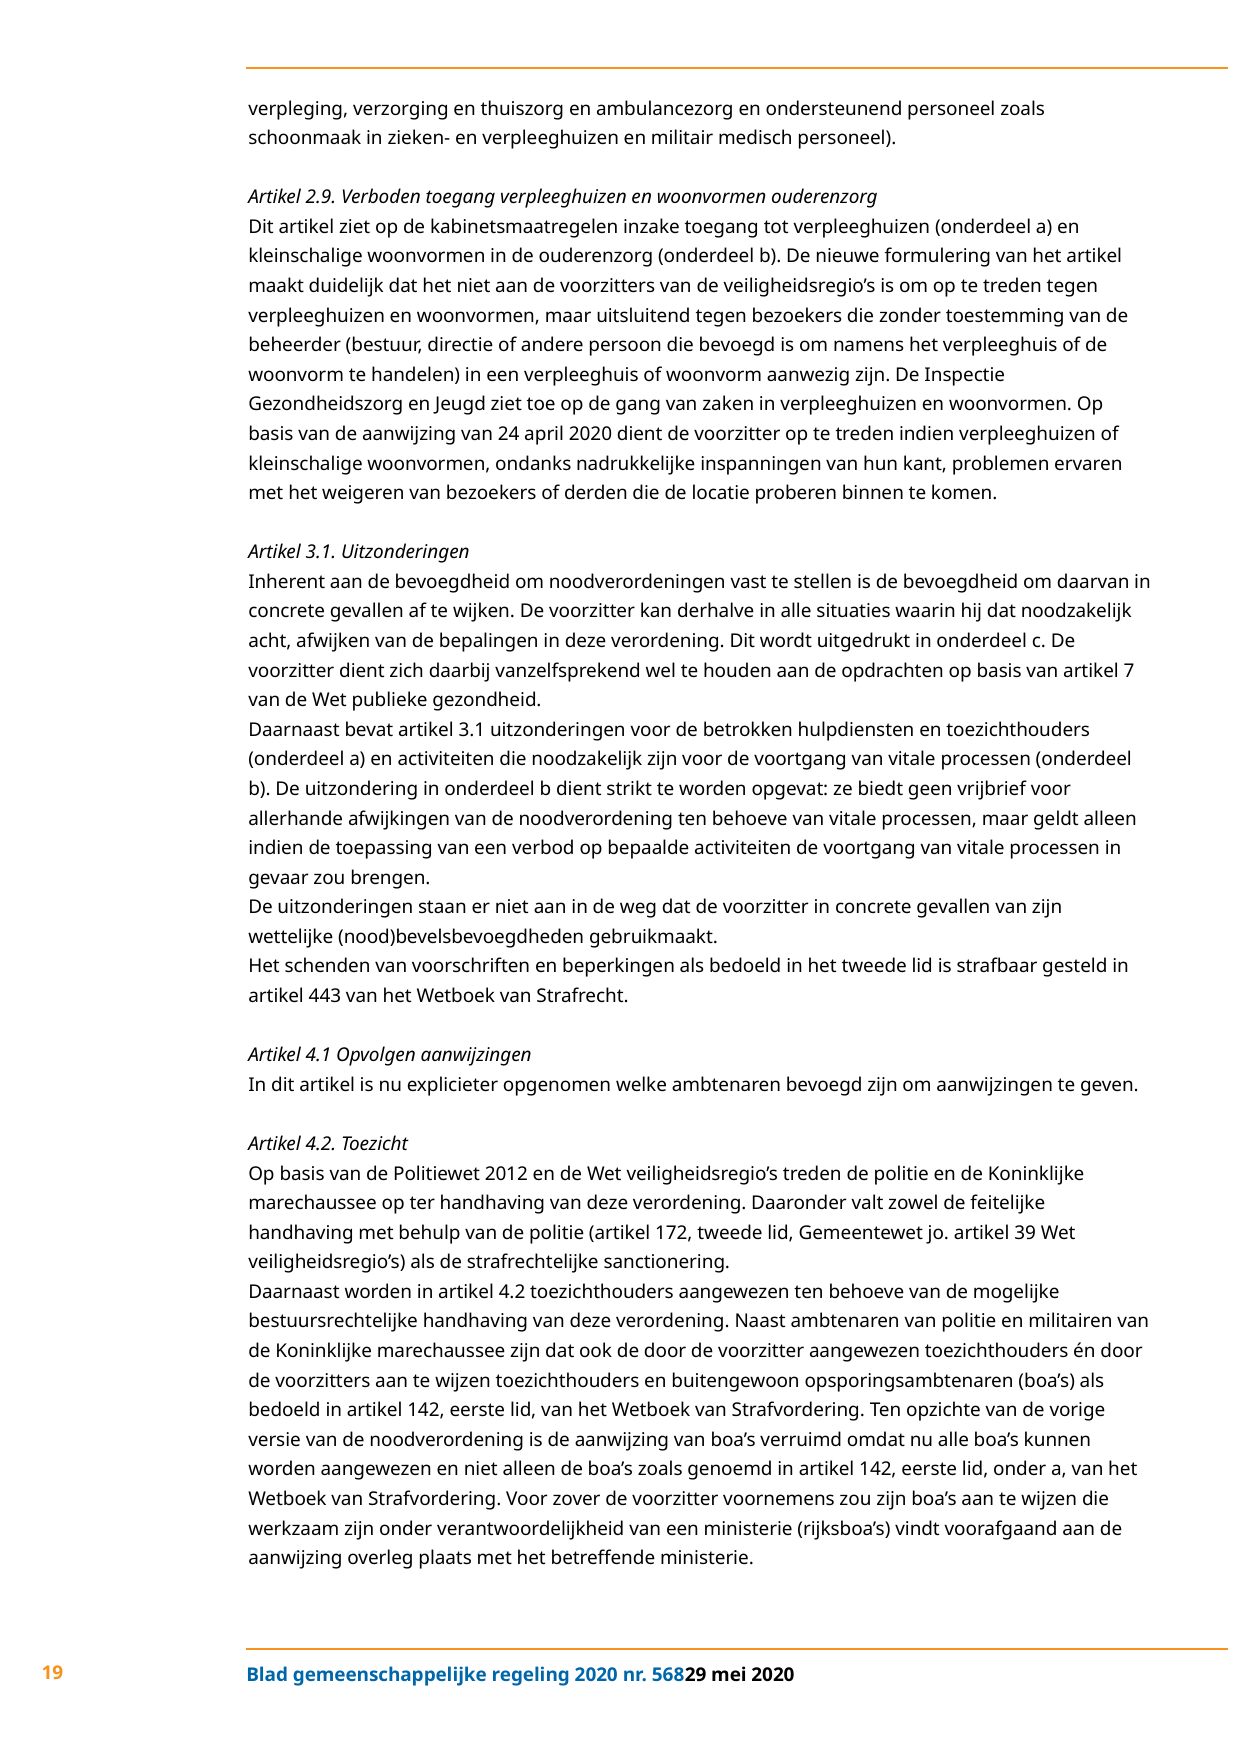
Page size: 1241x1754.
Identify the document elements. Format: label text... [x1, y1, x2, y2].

picture [41, 47, 231, 172]
text Dit artikel ziet op de kabinetsmaatregelen inzake toegang tot verpleeghuizen (onderdeel a) en kleinschalige woonvormen in de ouderenzorg (onderdeel b). De nieuwe formulering van het artikel maakt duidelijk dat het niet aan de voorzitters van de veiligheidsregio’s is om op te treden tegen verpleeghuizen en woonvormen, maar uitsluitend tegen bezoekers die zonder toestemming van de beheerder (bestuur, directie of andere persoon die bevoegd is om namens het verpleeghuis of de woonvorm te handelen) in een verpleeghuis of woonvorm aanwezig zijn. De Inspectie Gezondheidszorg en Jeugd ziet toe op de gang van zaken in verpleeghuizen en woonvormen. Op basis van de aanwijzing van 24 april 2020 dient de voorzitter op te treden indien verpleeghuizen of kleinschalige woonvormen, ondanks nadrukkelijke inspanningen van hun kant, problemen ervaren met het weigeren van bezoekers of derden die de locatie proberen binnen te komen. [248, 213, 1152, 505]
text Daarnaast worden in artikel 4.2 toezichthouders aangewezen ten behoeve van de mogelijke bestuursrechtelijke handhaving van deze verordening. Naast ambtenaren van politie en militairen van de Koninklijke marechaussee zijn dat ook de door de voorzitter aangewezen toezichthouders én door de voorzitters aan te wijzen toezichthouders en buitengewoon opsporingsambtenaren (boa’s) als bedoeld in artikel 142, eerste lid, van het Wetboek van Strafvordering. Ten opzichte van de vorige versie van de noodverordening is de aanwijzing van boa’s verruimd omdat nu alle boa’s kunnen worden aangewezen en niet alleen de boa’s zoals genoemd in artikel 142, eerste lid, onder a, van het Wetboek van Strafvordering. Voor zover de voorzitter voornemens zou zijn boa’s aan te wijzen die werkzaam zijn onder verantwoordelijkheid van een ministerie (rijksboa’s) vindt voorafgaand aan de aanwijzing overleg plaats met het betreffende ministerie. [248, 1278, 1152, 1570]
text Inherent aan de bevoegdheid om noodverordeningen vast te stellen is de bevoegdheid om daarvan in concrete gevallen af te wijken. De voorzitter kan derhalve in alle situaties waarin hij dat noodzakelijk acht, afwijken van de bepalingen in deze verordening. Dit wordt uitgedrukt in onderdeel c. De voorzitter dient zich daarbij vanzelfsprekend wel te houden aan de opdrachten op basis van artikel 7 van de Wet publieke gezondheid. [248, 568, 1152, 712]
text De uitzonderingen staan er niet aan in de weg dat de voorzitter in concrete gevallen van zijn wettelijke (nood)bevelsbevoegdheden gebruikmaakt. [248, 893, 1152, 949]
text Artikel 4.1 Opvolgen aanwijzingen [248, 1041, 1152, 1067]
text Op basis van de Politiewet 2012 en de Wet veiligheidsregio’s treden de politie en de Koninklijke marechaussee op ter handhaving van deze verordening. Daaronder valt zowel de feitelijke handhaving met behulp van de politie (artikel 172, tweede lid, Gemeentewet jo. artikel 39 Wet veiligheidsregio’s) als de strafrechtelijke sanctionering. [248, 1160, 1152, 1274]
text Het schenden van voorschriften en beperkingen als bedoeld in het tweede lid is strafbaar gesteld in artikel 443 van het Wetboek van Strafrecht. [248, 953, 1152, 1008]
text verpleging, verzorging en thuiszorg en ambulancezorg en ondersteunend personeel zoals schoonmaak in zieken- en verpleeghuizen en militair medisch personeel). [248, 95, 1152, 150]
text In dit artikel is nu explicieter opgenomen welke ambtenaren bevoegd zijn om aanwijzingen te geven. [248, 1071, 1152, 1097]
text Artikel 2.9. Verboden toegang verpleeghuizen en woonvormen ouderenzorg [248, 183, 1152, 209]
text Daarnaast bevat artikel 3.1 uitzonderingen voor de betrokken hulpdiensten en toezichthouders (onderdeel a) en activiteiten die noodzakelijk zijn voor de voortgang van vitale processen (onderdeel b). De uitzondering in onderdeel b dient strikt te worden opgevat: ze biedt geen vrijbrief voor allerhande afwijkingen van de noodverordening ten behoeve van vitale processen, maar geldt alleen indien de toepassing van een verbod op bepaalde activiteiten de voortgang van vitale processen in gevaar zou brengen. [248, 716, 1152, 890]
text Artikel 3.1. Uitzonderingen [248, 538, 1152, 564]
text Artikel 4.2. Toezicht [248, 1130, 1152, 1156]
